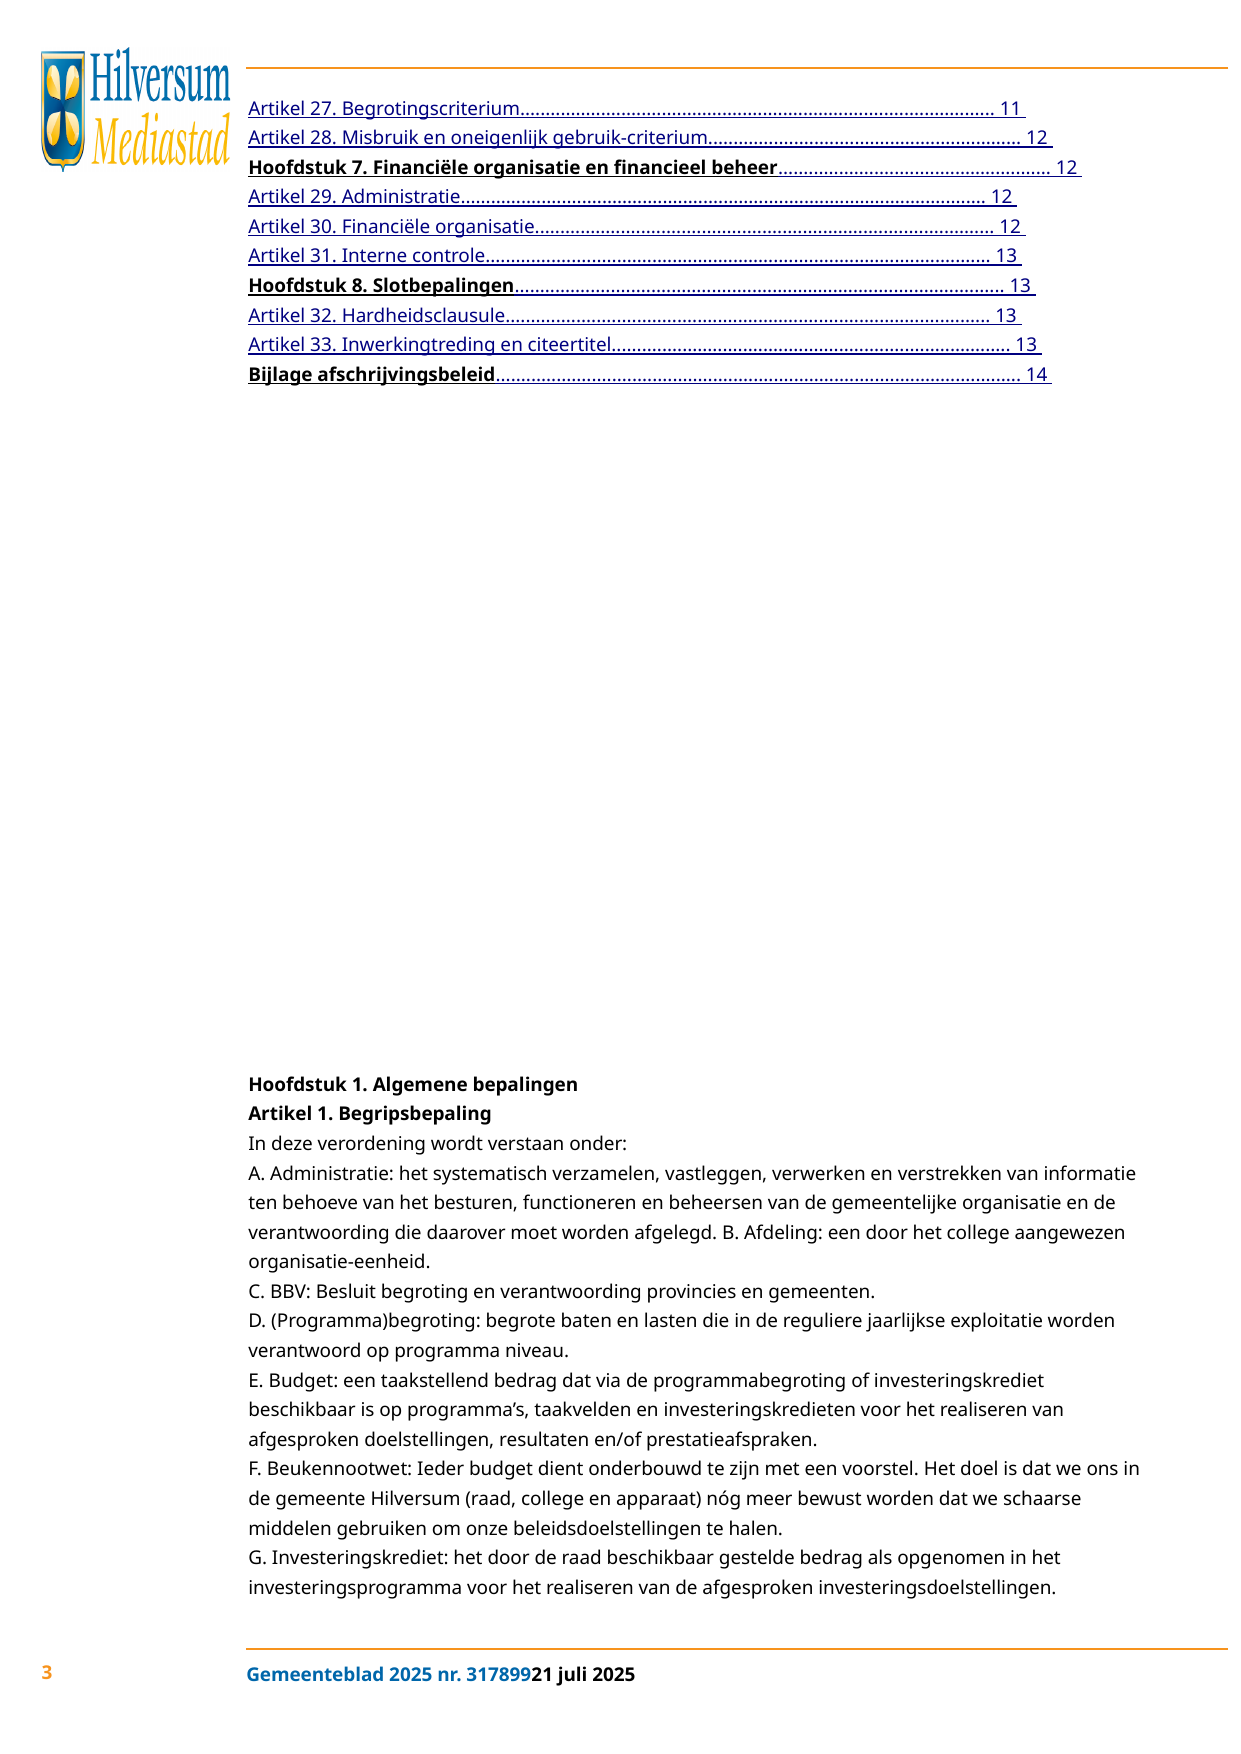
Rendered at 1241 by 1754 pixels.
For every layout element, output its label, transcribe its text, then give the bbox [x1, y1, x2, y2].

text Hoofdstuk 1. Algemene bepalingen [248, 1071, 1152, 1097]
text Bijlage afschrijvingsbeleid........................................................................................................ 14 [248, 361, 1152, 387]
text Artikel 32. Hardheidsclausule................................................................................................ 13 [248, 302, 1152, 328]
text G. Investeringskrediet: het door de raad beschikbaar gestelde bedrag als opgenomen in het investeringsprogramma voor het realiseren van de afgesproken investeringsdoelstellingen. [248, 1544, 1152, 1600]
text Artikel 27. Begrotingscriterium.............................................................................................. 11 [248, 95, 1152, 121]
text In deze verordening wordt verstaan onder: [248, 1130, 1152, 1156]
picture [41, 47, 231, 172]
text A. Administratie: het systematisch verzamelen, vastleggen, verwerken en verstrekken van informatie ten behoeve van het besturen, functioneren en beheersen van de gemeentelijke organisatie en de verantwoording die daarover moet worden afgelegd. B. Afdeling: een door het college aangewezen organisatie-eenheid. [248, 1160, 1152, 1274]
text Artikel 30. Financiële organisatie........................................................................................... 12 [248, 213, 1152, 239]
text Artikel 28. Misbruik en oneigenlijk gebruik-criterium.............................................................. 12 [248, 124, 1152, 150]
text Artikel 33. Inwerkingtreding en citeertitel............................................................................... 13 [248, 331, 1152, 357]
text E. Budget: een taakstellend bedrag dat via de programmabegroting of investeringskrediet beschikbaar is op programma’s, taakvelden en investeringskredieten voor het realiseren van afgesproken doelstellingen, resultaten en/of prestatieafspraken. [248, 1367, 1152, 1452]
text Artikel 1. Begripsbepaling [248, 1101, 1152, 1126]
text Hoofdstuk 7. Financiële organisatie en financieel beheer...................................................... 12 [248, 154, 1152, 180]
text F. Beukennootwet: Ieder budget dient onderbouwd te zijn met een voorstel. Het doel is dat we ons in de gemeente Hilversum (raad, college en apparaat) nóg meer bewust worden dat we schaarse middelen gebruiken om onze beleidsdoelstellingen te halen. [248, 1456, 1152, 1541]
text C. BBV: Besluit begroting en verantwoording provincies en gemeenten. [248, 1278, 1152, 1304]
text Hoofdstuk 8. Slotbepalingen................................................................................................. 13 [248, 272, 1152, 298]
text Artikel 29. Administratie........................................................................................................ 12 [248, 183, 1152, 209]
text D. (Programma)begroting: begrote baten en lasten die in de reguliere jaarlijkse exploitatie worden verantwoord op programma niveau. [248, 1308, 1152, 1363]
text Artikel 31. Interne controle.................................................................................................... 13 [248, 243, 1152, 268]
